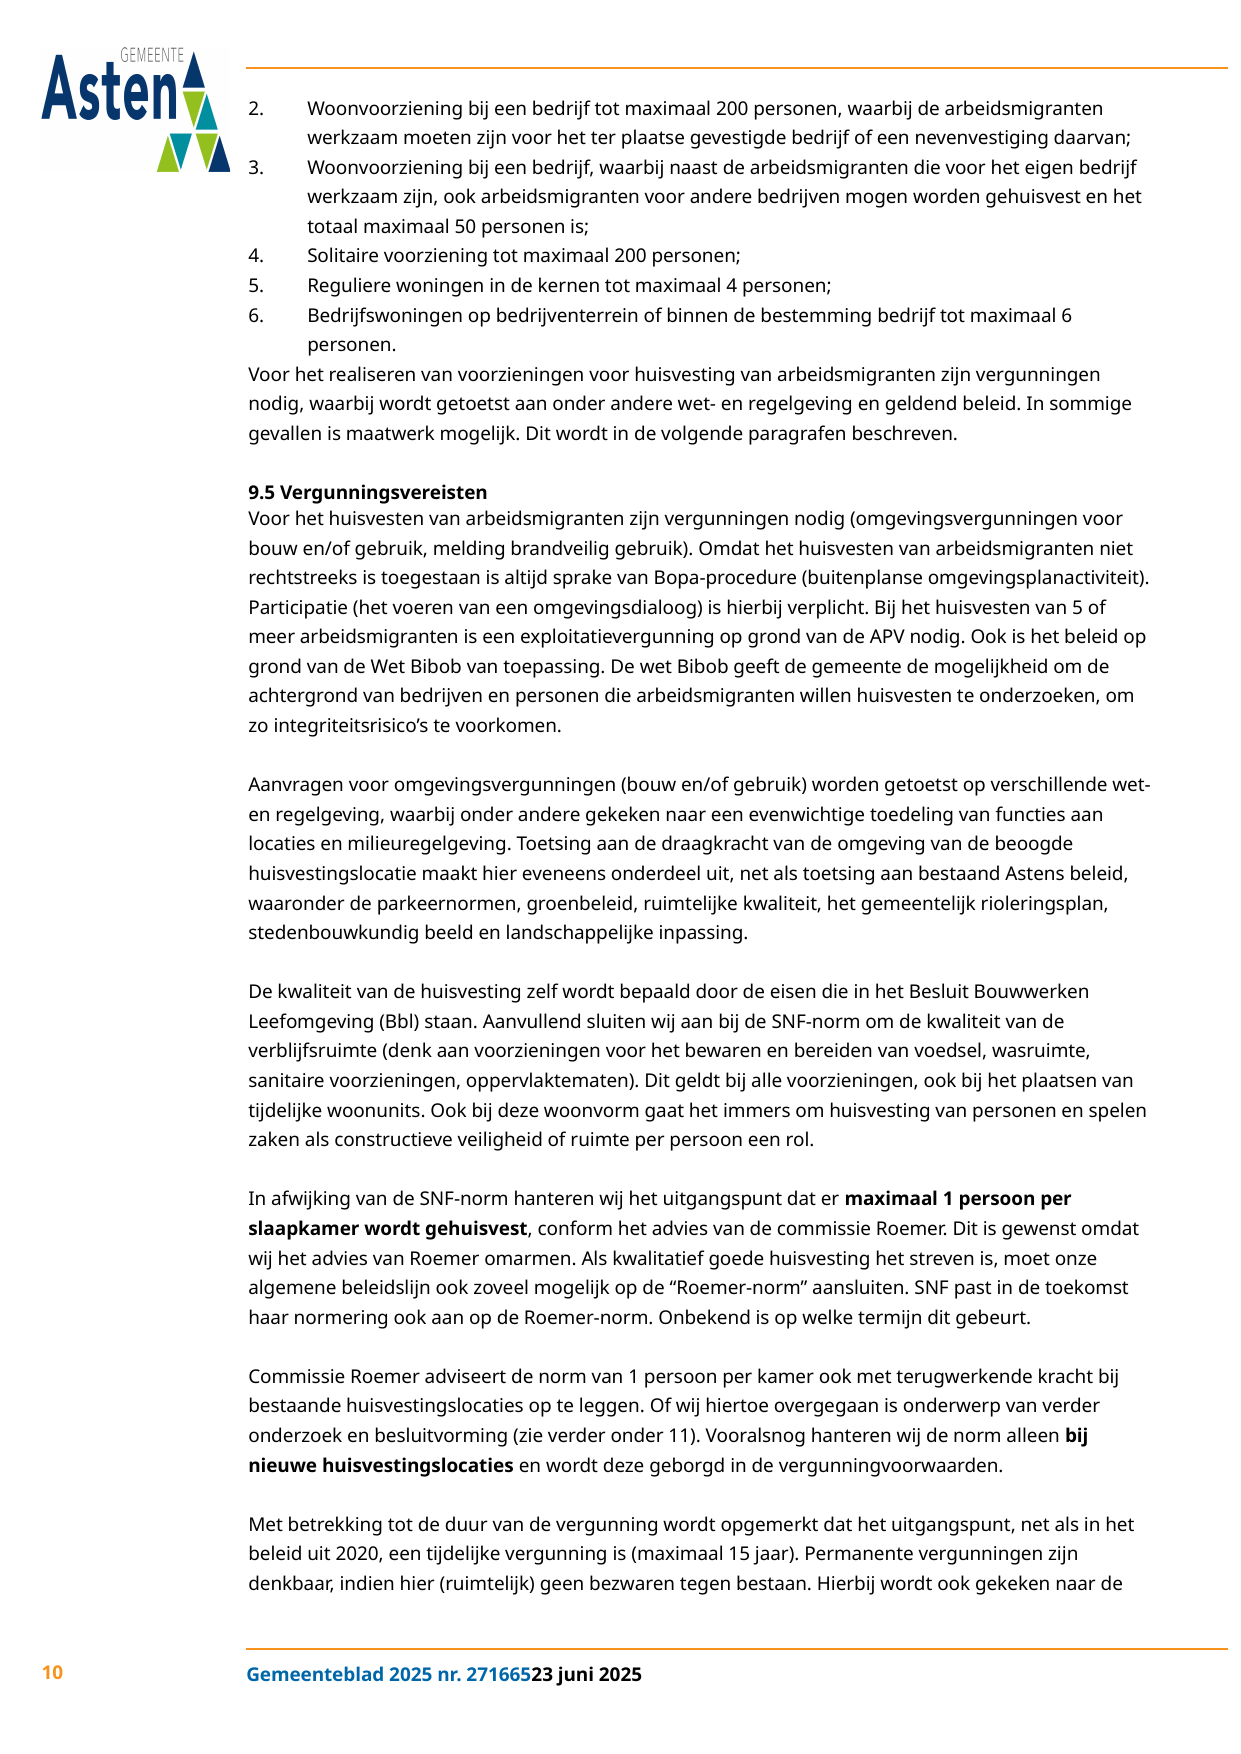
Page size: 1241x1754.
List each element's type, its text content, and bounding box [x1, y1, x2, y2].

list Woonvoorziening bij een bedrijf, waarbij naast de arbeidsmigranten die voor het eigen bedrijf werkzaam zijn, ook arbeidsmigranten voor andere bedrijven mogen worden gehuisvest en het totaal maximaal 50 personen is; [248, 154, 1152, 239]
text Commissie Roemer adviseert de norm van 1 persoon per kamer ook met terugwerkende kracht bij bestaande huisvestingslocaties op te leggen. Of wij hiertoe overgegaan is onderwerp van verder onderzoek en besluitvorming (zie verder onder 11). Vooralsnog hanteren wij de norm alleen bij nieuwe huisvestingslocaties en wordt deze geborgd in de vergunningvoorwaarden. [248, 1363, 1152, 1477]
text Voor het huisvesten van arbeidsmigranten zijn vergunningen nodig (omgevingsvergunningen voor bouw en/of gebruik, melding brandveilig gebruik). Omdat het huisvesten van arbeidsmigranten niet rechtstreeks is toegestaan is altijd sprake van Bopa-procedure (buitenplanse omgevingsplanactiviteit). Participatie (het voeren van een omgevingsdialoog) is hierbij verplicht. Bij het huisvesten van 5 of meer arbeidsmigranten is een exploitatievergunning op grond van de APV nodig. Ook is het beleid op grond van de Wet Bibob van toepassing. De wet Bibob geeft de gemeente de mogelijkheid om de achtergrond van bedrijven en personen die arbeidsmigranten willen huisvesten te onderzoeken, om zo integriteitsrisico’s te voorkomen. [248, 505, 1152, 738]
list Reguliere woningen in de kernen tot maximaal 4 personen; [248, 272, 1152, 298]
picture [41, 47, 231, 172]
list Woonvoorziening bij een bedrijf tot maximaal 200 personen, waarbij de arbeidsmigranten werkzaam moeten zijn voor het ter plaatse gevestigde bedrijf of een nevenvestiging daarvan; [248, 95, 1152, 150]
text In afwijking van de SNF-norm hanteren wij het uitgangspunt dat er maximaal 1 persoon per slaapkamer wordt gehuisvest, conform het advies van de commissie Roemer. Dit is gewenst omdat wij het advies van Roemer omarmen. Als kwalitatief goede huisvesting het streven is, moet onze algemene beleidslijn ook zoveel mogelijk op de “Roemer-norm” aansluiten. SNF past in de toekomst haar normering ook aan op de Roemer-norm. Onbekend is op welke termijn dit gebeurt. [248, 1186, 1152, 1329]
text De kwaliteit van de huisvesting zelf wordt bepaald door de eisen die in het Besluit Bouwwerken Leefomgeving (Bbl) staan. Aanvullend sluiten wij aan bij de SNF-norm om de kwaliteit van de verblijfsruimte (denk aan voorzieningen voor het bewaren en bereiden van voedsel, wasruimte, sanitaire voorzieningen, oppervlaktematen). Dit geldt bij alle voorzieningen, ook bij het plaatsen van tijdelijke woonunits. Ook bij deze woonvorm gaat het immers om huisvesting van personen en spelen zaken als constructieve veiligheid of ruimte per persoon een rol. [248, 978, 1152, 1152]
list Solitaire voorziening tot maximaal 200 personen; [248, 243, 1152, 268]
text 9.5 Vergunningsvereisten [248, 479, 1152, 505]
text Voor het realiseren van voorzieningen voor huisvesting van arbeidsmigranten zijn vergunningen nodig, waarbij wordt getoetst aan onder andere wet- en regelgeving en geldend beleid. In sommige gevallen is maatwerk mogelijk. Dit wordt in de volgende paragrafen beschreven. [248, 361, 1152, 446]
list Bedrijfswoningen op bedrijventerrein of binnen de bestemming bedrijf tot maximaal 6 personen. [248, 302, 1152, 357]
text Met betrekking tot de duur van de vergunning wordt opgemerkt dat het uitgangspunt, net als in het beleid uit 2020, een tijdelijke vergunning is (maximaal 15 jaar). Permanente vergunningen zijn denkbaar, indien hier (ruimtelijk) geen bezwaren tegen bestaan. Hierbij wordt ook gekeken naar de [248, 1511, 1152, 1596]
text Aanvragen voor omgevingsvergunningen (bouw en/of gebruik) worden getoetst op verschillende wet- en regelgeving, waarbij onder andere gekeken naar een evenwichtige toedeling van functies aan locaties en milieuregelgeving. Toetsing aan de draagkracht van de omgeving van de beoogde huisvestingslocatie maakt hier eveneens onderdeel uit, net als toetsing aan bestaand Astens beleid, waaronder de parkeernormen, groenbeleid, ruimtelijke kwaliteit, het gemeentelijk rioleringsplan, stedenbouwkundig beeld en landschappelijke inpassing. [248, 771, 1152, 945]
